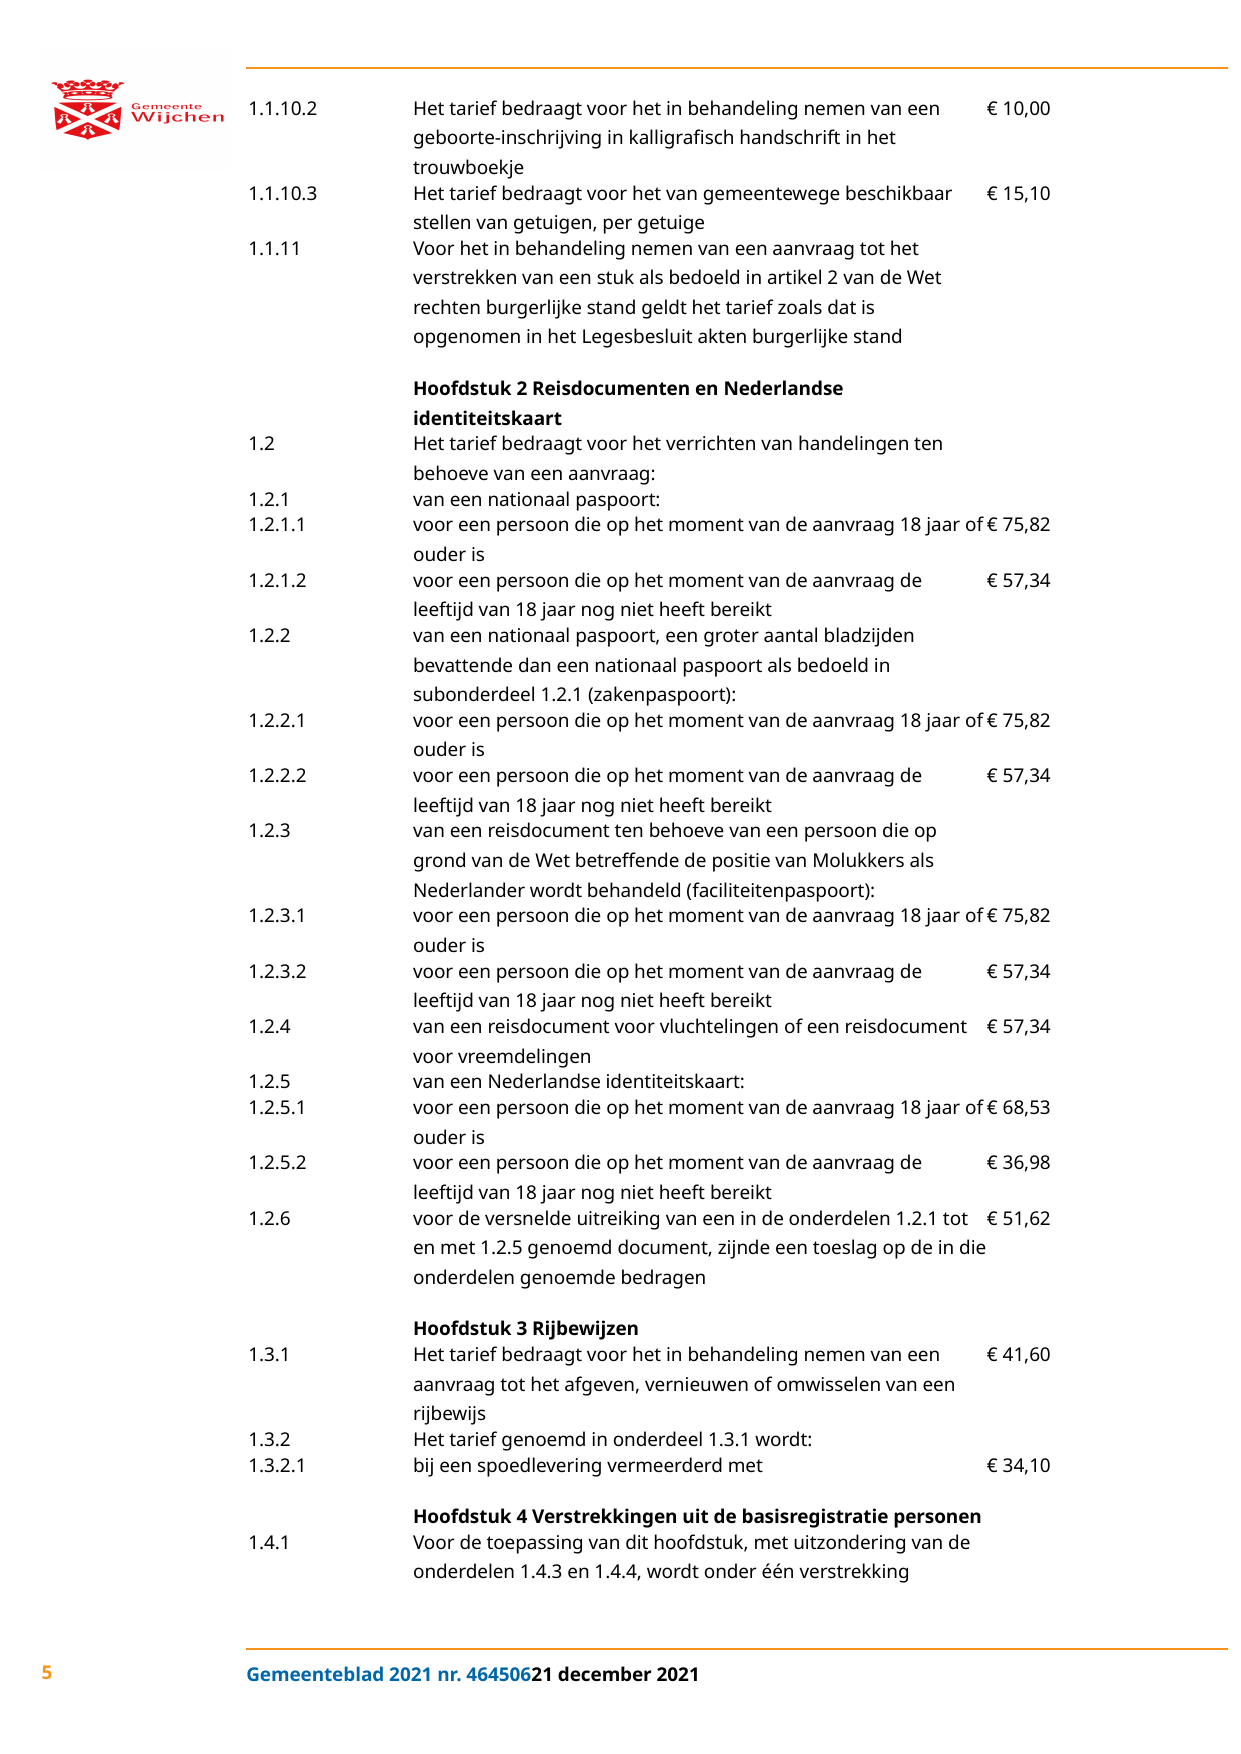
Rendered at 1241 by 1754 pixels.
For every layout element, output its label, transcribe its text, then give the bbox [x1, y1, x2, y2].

table_cell 1.2.1.1 [248, 512, 413, 567]
table_cell voor een persoon die op het moment van de aanvraag de leeftijd van 18 jaar nog niet heeft bereikt [413, 1150, 987, 1205]
table_cell [987, 431, 1152, 486]
table_cell Hoofdstuk 2 Reisdocumenten en Nederlandse identiteitskaart [413, 375, 987, 431]
table_cell € 57,34 [987, 567, 1152, 622]
table_cell Het tarief bedraagt voor het van gemeentewege beschikbaar stellen van getuigen, per getuige [413, 180, 987, 235]
picture [41, 47, 231, 172]
table_cell € 51,62 [987, 1205, 1152, 1290]
table_cell 1.1.10.2 [248, 95, 413, 180]
table_cell € 36,98 [987, 1150, 1152, 1205]
table_cell 1.2.6 [248, 1205, 413, 1290]
table_cell 1.2.3 [248, 818, 413, 903]
table_cell € 68,53 [987, 1094, 1152, 1149]
table_cell van een reisdocument ten behoeve van een persoon die op grond van de Wet betreffende de positie van Molukkers als Nederlander wordt behandeld (faciliteitenpaspoort): [413, 818, 987, 903]
table_cell [987, 1316, 1152, 1341]
table_cell [987, 486, 1152, 512]
table_cell [987, 1503, 1152, 1529]
table_cell [987, 1290, 1152, 1316]
table_cell 1.2.2 [248, 622, 413, 707]
table_cell 1.3.1 [248, 1341, 413, 1426]
table_cell € 57,34 [987, 958, 1152, 1013]
table_cell [987, 375, 1152, 431]
table_cell Hoofdstuk 3 Rijbewijzen [413, 1316, 987, 1341]
table_cell 1.4.1 [248, 1529, 413, 1584]
table_cell van een Nederlandse identiteitskaart: [413, 1069, 987, 1094]
table_cell € 15,10 [987, 180, 1152, 235]
table_cell bij een spoedlevering vermeerderd met [413, 1452, 987, 1478]
table_cell 1.2.2.1 [248, 707, 413, 762]
table_cell [987, 1529, 1152, 1584]
table_cell voor een persoon die op het moment van de aanvraag de leeftijd van 18 jaar nog niet heeft bereikt [413, 763, 987, 818]
table_cell [987, 350, 1152, 375]
table_cell [413, 350, 987, 375]
table_cell 1.2.4 [248, 1013, 413, 1068]
table_cell voor een persoon die op het moment van de aanvraag de leeftijd van 18 jaar nog niet heeft bereikt [413, 567, 987, 622]
table_cell [413, 1478, 987, 1503]
table_cell van een nationaal paspoort, een groter aantal bladzijden bevattende dan een nationaal paspoort als bedoeld in subonderdeel 1.2.1 (zakenpaspoort): [413, 622, 987, 707]
table_cell 1.2 [248, 431, 413, 486]
table_cell 1.3.2.1 [248, 1452, 413, 1478]
table_cell [248, 1290, 413, 1316]
table_cell 1.1.10.3 [248, 180, 413, 235]
table_cell 1.2.2.2 [248, 763, 413, 818]
table_cell 1.2.1.2 [248, 567, 413, 622]
table_cell [413, 1290, 987, 1316]
table_cell € 75,82 [987, 512, 1152, 567]
table_cell 1.2.5.2 [248, 1150, 413, 1205]
table_cell [987, 1426, 1152, 1452]
table_cell voor een persoon die op het moment van de aanvraag 18 jaar of ouder is [413, 1094, 987, 1149]
table_cell 1.3.2 [248, 1426, 413, 1452]
table_cell 1.2.1 [248, 486, 413, 512]
table_cell [987, 1478, 1152, 1503]
table_cell [248, 375, 413, 431]
table_cell Het tarief bedraagt voor het in behandeling nemen van een aanvraag tot het afgeven, vernieuwen of omwisselen van een rijbewijs [413, 1341, 987, 1426]
table_cell van een reisdocument voor vluchtelingen of een reisdocument voor vreemdelingen [413, 1013, 987, 1068]
table_cell [248, 1478, 413, 1503]
table_cell € 75,82 [987, 707, 1152, 762]
table_cell € 10,00 [987, 95, 1152, 180]
table_cell voor een persoon die op het moment van de aanvraag 18 jaar of ouder is [413, 903, 987, 958]
table_cell [248, 1316, 413, 1341]
table_cell voor een persoon die op het moment van de aanvraag de leeftijd van 18 jaar nog niet heeft bereikt [413, 958, 987, 1013]
table_cell voor een persoon die op het moment van de aanvraag 18 jaar of ouder is [413, 707, 987, 762]
table_cell [987, 1069, 1152, 1094]
table_cell Het tarief bedraagt voor het in behandeling nemen van een geboorte-inschrijving in kalligrafisch handschrift in het trouwboekje [413, 95, 987, 180]
table_cell 1.2.3.2 [248, 958, 413, 1013]
table_cell 1.2.3.1 [248, 903, 413, 958]
table_cell € 57,34 [987, 763, 1152, 818]
table_cell [987, 622, 1152, 707]
table_cell € 34,10 [987, 1452, 1152, 1478]
table_cell Het tarief bedraagt voor het verrichten van handelingen ten behoeve van een aanvraag: [413, 431, 987, 486]
table_cell [987, 818, 1152, 903]
table_cell [248, 350, 413, 375]
table_cell € 57,34 [987, 1013, 1152, 1068]
table_cell voor de versnelde uitreiking van een in de onderdelen 1.2.1 tot en met 1.2.5 genoemd document, zijnde een toeslag op de in die onderdelen genoemde bedragen [413, 1205, 987, 1290]
table_cell Voor het in behandeling nemen van een aanvraag tot het verstrekken van een stuk als bedoeld in artikel 2 van de Wet rechten burgerlijke stand geldt het tarief zoals dat is opgenomen in het Legesbesluit akten burgerlijke stand [413, 235, 987, 349]
table_cell Voor de toepassing van dit hoofdstuk, met uitzondering van de onderdelen 1.4.3 en 1.4.4, wordt onder één verstrekking [413, 1529, 987, 1584]
table_cell € 41,60 [987, 1341, 1152, 1426]
table_cell 1.2.5.1 [248, 1094, 413, 1149]
table_cell van een nationaal paspoort: [413, 486, 987, 512]
table_cell [987, 235, 1152, 349]
table_cell € 75,82 [987, 903, 1152, 958]
table_cell Hoofdstuk 4 Verstrekkingen uit de basisregistratie personen [413, 1503, 987, 1529]
table_cell voor een persoon die op het moment van de aanvraag 18 jaar of ouder is [413, 512, 987, 567]
table_cell 1.2.5 [248, 1069, 413, 1094]
table_cell Het tarief genoemd in onderdeel 1.3.1 wordt: [413, 1426, 987, 1452]
table_cell 1.1.11 [248, 235, 413, 349]
table_cell [248, 1503, 413, 1529]
